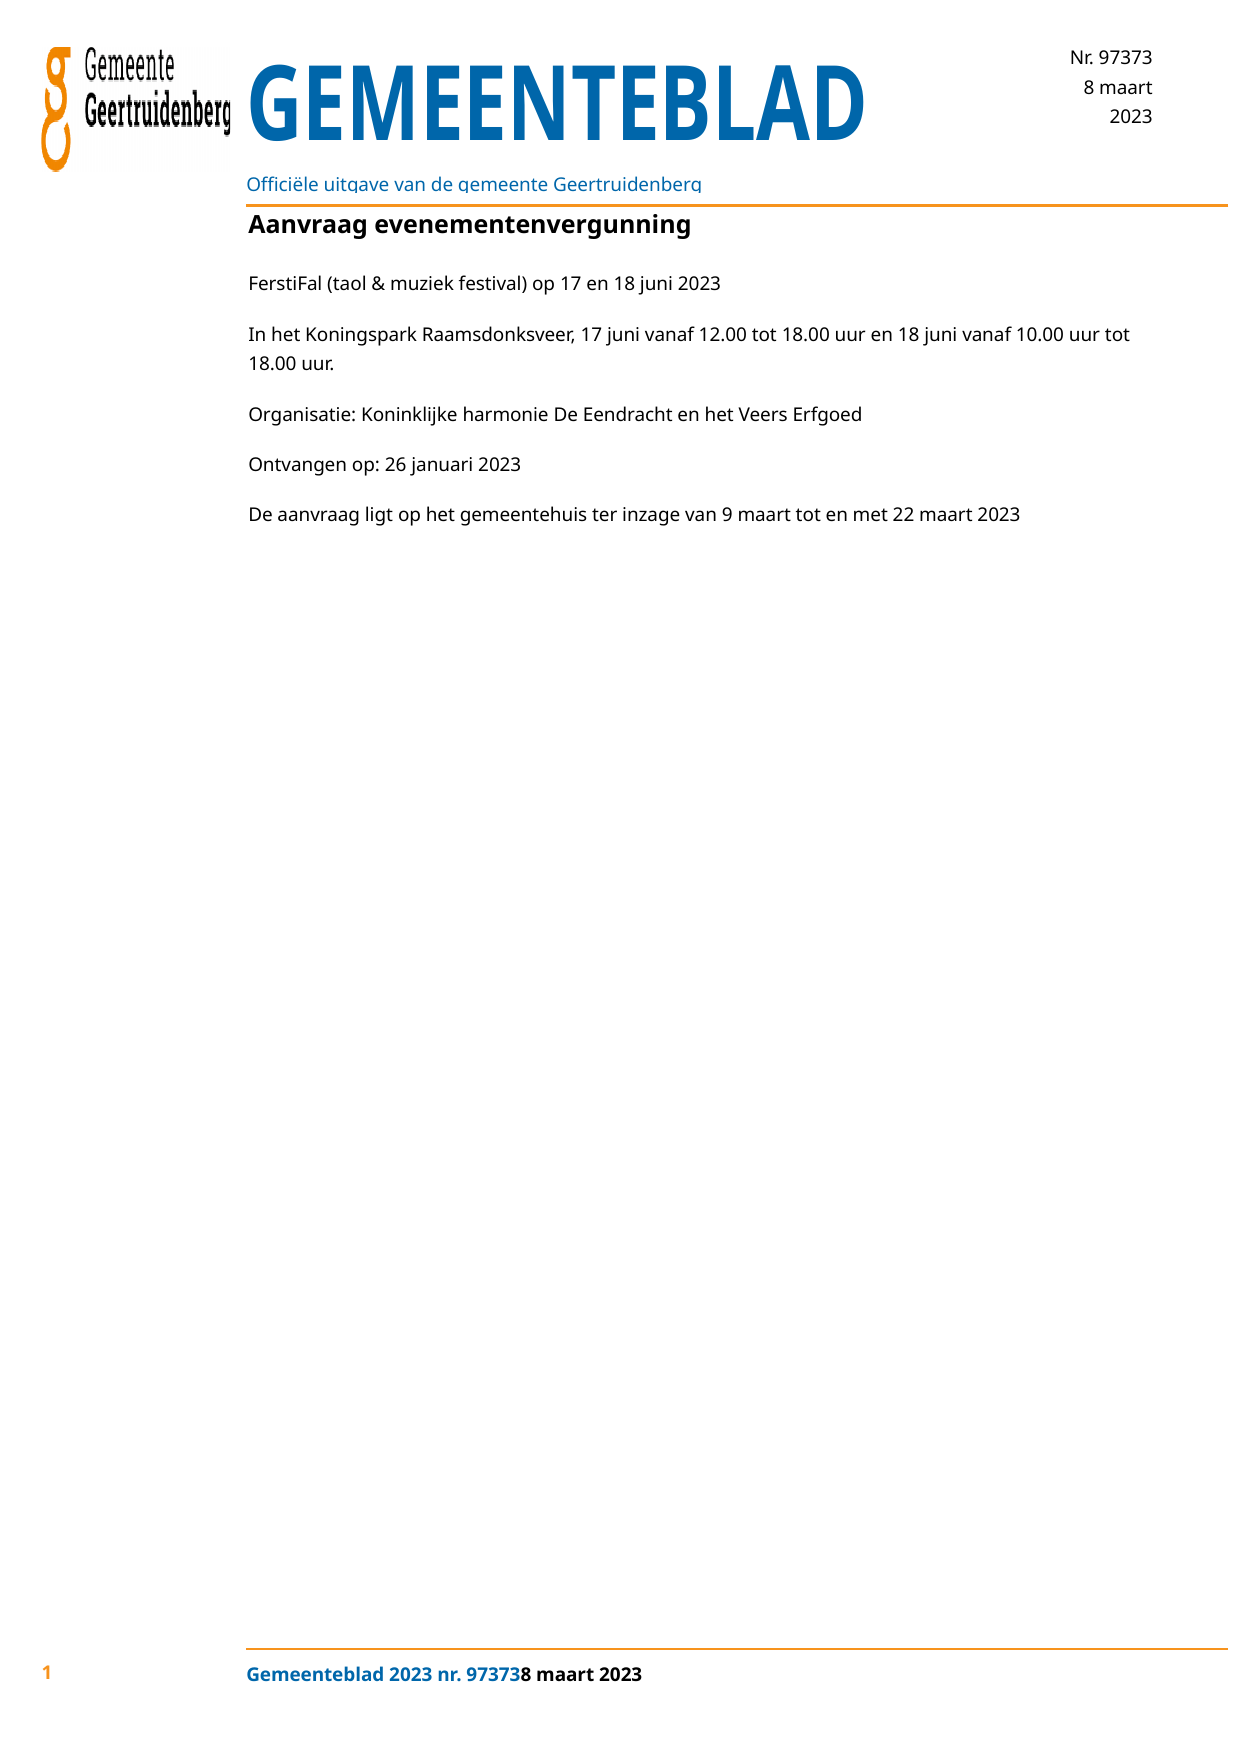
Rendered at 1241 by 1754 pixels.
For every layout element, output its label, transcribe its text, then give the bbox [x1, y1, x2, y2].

text Organisatie: Koninklijke harmonie De Eendracht en het Veers Erfgoed [248, 401, 1152, 426]
text Aanvraag evenementenvergunning [248, 207, 1152, 241]
text In het Koningspark Raamsdonksveer, 17 juni vanaf 12.00 tot 18.00 uur en 18 juni vanaf 10.00 uur tot 18.00 uur. [248, 321, 1152, 376]
text De aanvraag ligt op het gemeentehuis ter inzage van 9 maart tot en met 22 maart 2023 [248, 502, 1152, 527]
text Ontvangen op: 26 januari 2023 [248, 451, 1152, 477]
picture [41, 47, 231, 172]
text FerstiFal (taol & muziek festival) op 17 en 18 juni 2023 [248, 270, 1152, 296]
